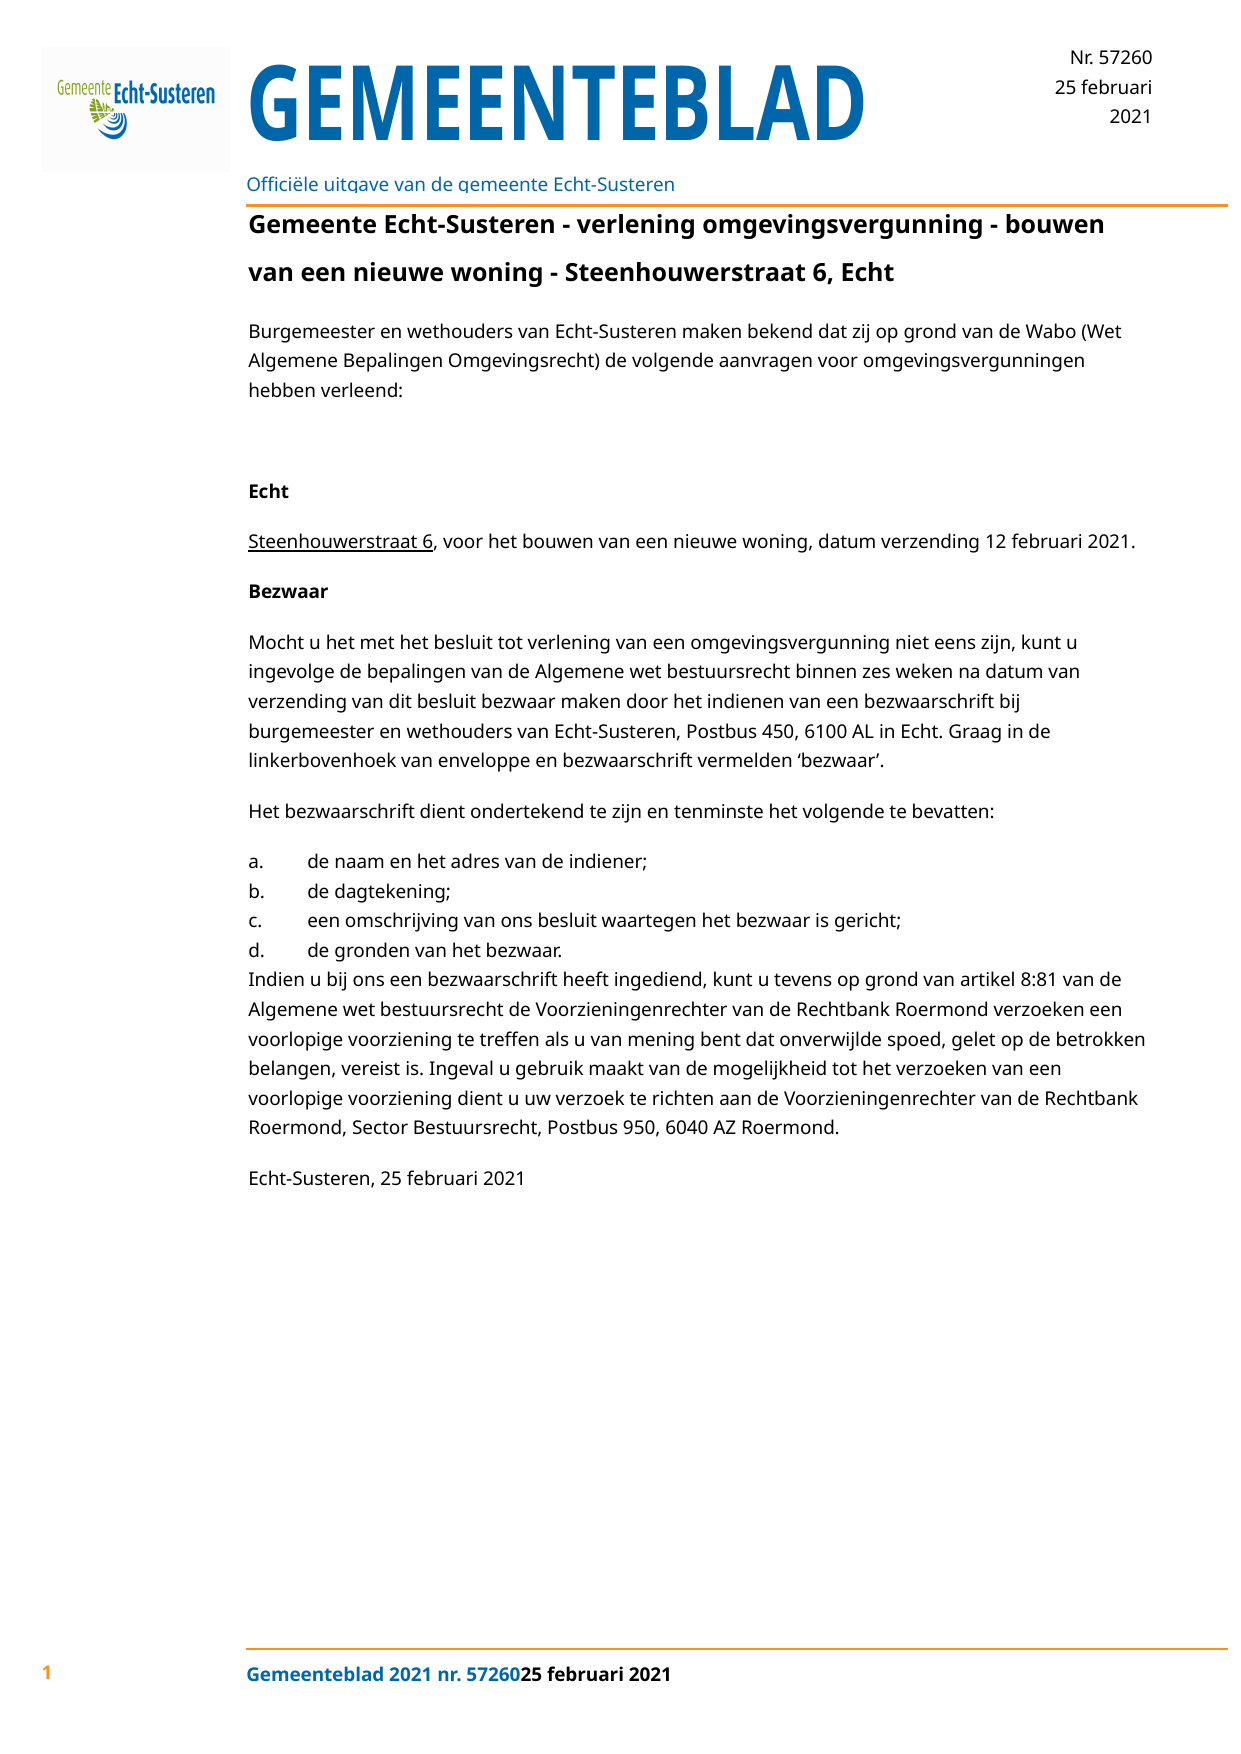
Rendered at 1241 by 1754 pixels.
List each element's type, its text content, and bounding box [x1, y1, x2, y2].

text Echt [248, 478, 1152, 504]
list een omschrijving van ons besluit waartegen het bezwaar is gericht; [248, 907, 1152, 933]
picture [41, 47, 231, 172]
list de gronden van het bezwaar. [248, 937, 1152, 963]
text Bezwaar [248, 579, 1152, 604]
text Gemeente Echt-Susteren - verlening omgevingsvergunning - bouwen van een nieuwe woning - Steenhouwerstraat 6, Echt [248, 207, 1152, 288]
text Mocht u het met het besluit tot verlening van een omgevingsvergunning niet eens zijn, kunt u ingevolge de bepalingen van de Algemene wet bestuursrecht binnen zes weken na datum van verzending van dit besluit bezwaar maken door het indienen van een bezwaarschrift bij burgemeester en wethouders van Echt-Susteren, Postbus 450, 6100 AL in Echt. Graag in de linkerbovenhoek van enveloppe en bezwaarschrift vermelden ‘bezwaar’. [248, 629, 1152, 773]
text Steenhouwerstraat 6, voor het bouwen van een nieuwe woning, datum verzending 12 februari 2021. [248, 528, 1152, 554]
text Indien u bij ons een bezwaarschrift heeft ingediend, kunt u tevens op grond van artikel 8:81 van de Algemene wet bestuursrecht de Voorzieningenrechter van de Rechtbank Roermond verzoeken een voorlopige voorziening te treffen als u van mening bent dat onverwijlde spoed, gelet op de betrokken belangen, vereist is. Ingeval u gebruik maakt van de mogelijkheid tot het verzoeken van een voorlopige voorziening dient u uw verzoek te richten aan de Voorzieningenrechter van de Rechtbank Roermond, Sector Bestuursrecht, Postbus 950, 6040 AZ Roermond. [248, 967, 1152, 1140]
text Het bezwaarschrift dient ondertekend te zijn en tenminste het volgende te bevatten: [248, 798, 1152, 824]
list de naam en het adres van de indiener; [248, 848, 1152, 874]
text Burgemeester en wethouders van Echt-Susteren maken bekend dat zij op grond van de Wabo (Wet Algemene Bepalingen Omgevingsrecht) de volgende aanvragen voor omgevingsvergunningen hebben verleend: [248, 318, 1152, 403]
list de dagtekening; [248, 878, 1152, 904]
text Echt-Susteren, 25 februari 2021 [248, 1165, 1152, 1191]
